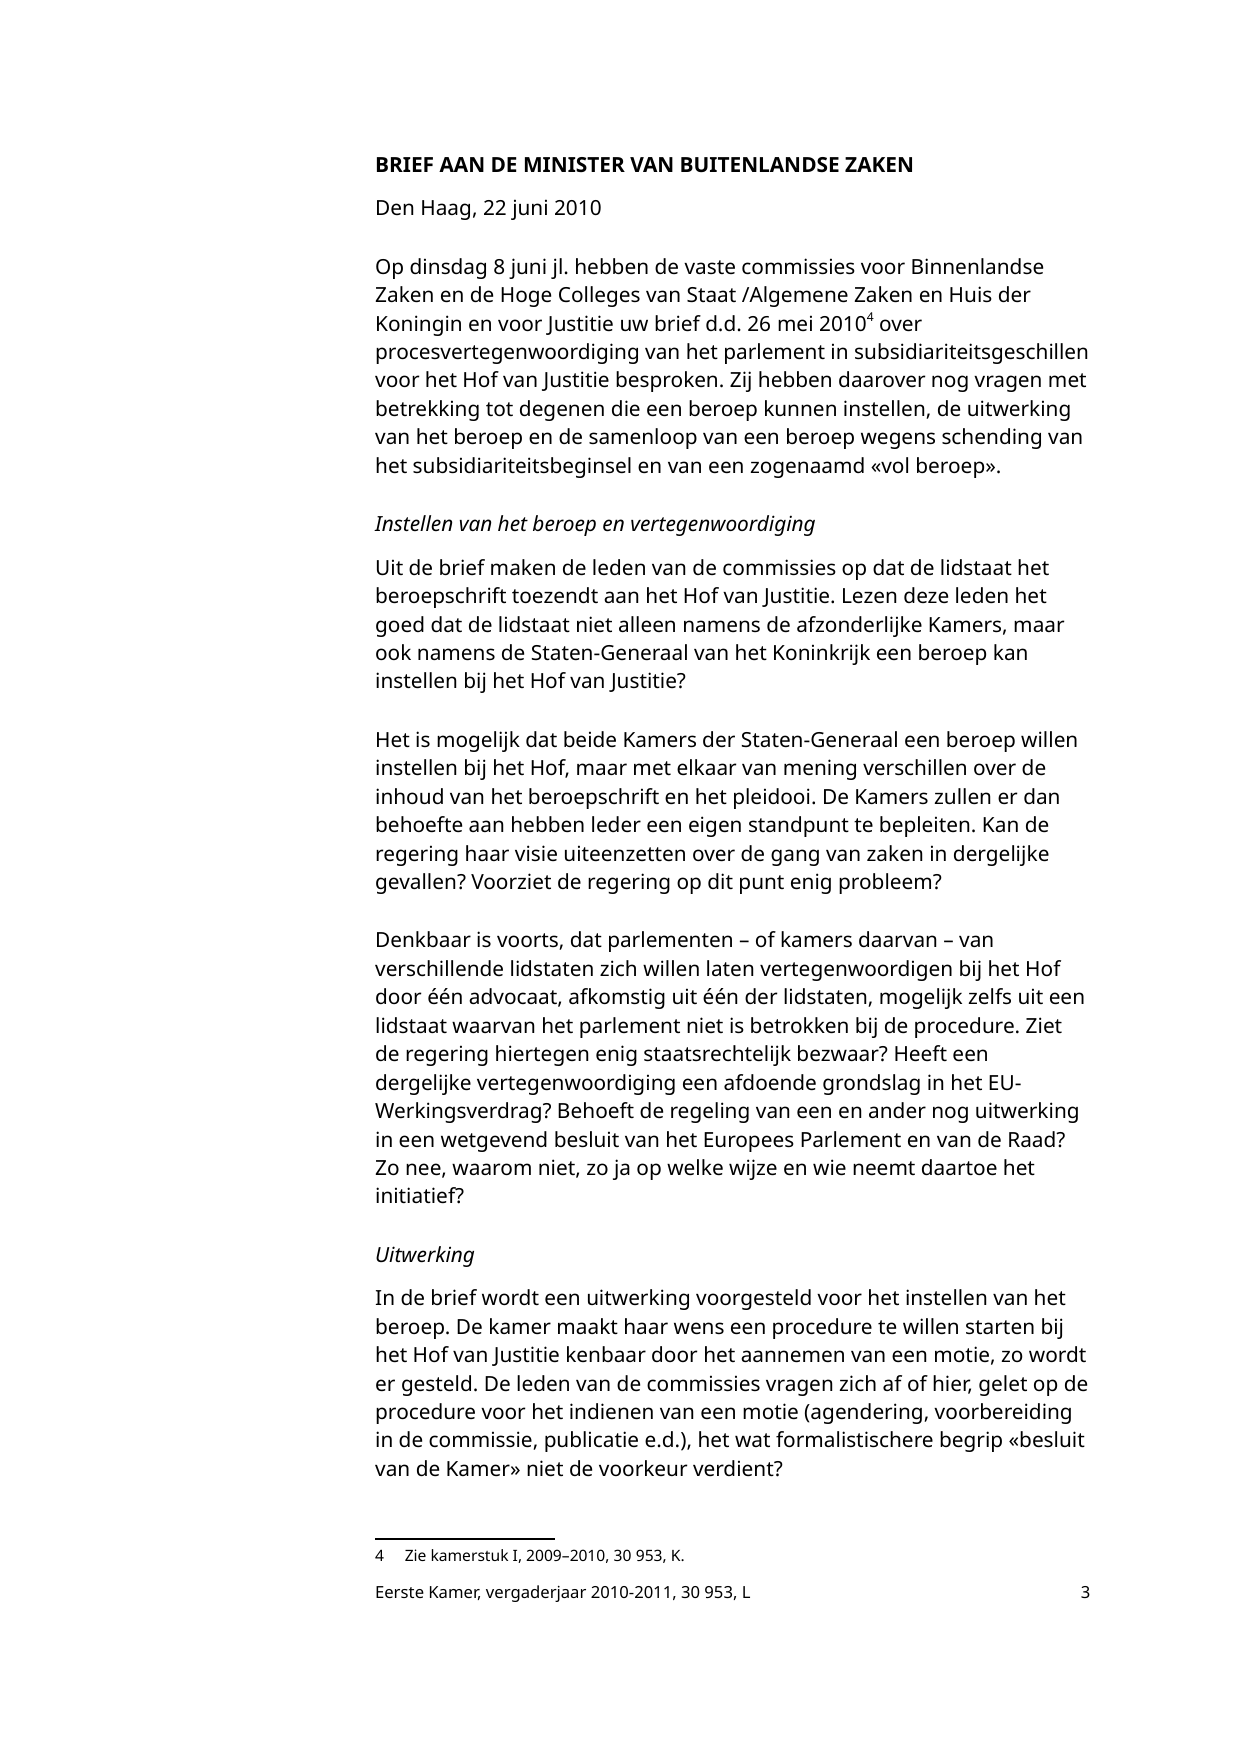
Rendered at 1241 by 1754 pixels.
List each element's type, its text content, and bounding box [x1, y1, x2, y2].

text Instellen van het beroep en vertegenwoordiging [375, 509, 1090, 538]
text Denkbaar is voorts, dat parlementen – of kamers daarvan – van verschillende lidstaten zich willen laten vertegenwoordigen bij het Hof door één advocaat, afkomstig uit één der lidstaten, mogelijk zelfs uit een lidstaat waarvan het parlement niet is betrokken bij de procedure. Ziet de regering hiertegen enig staatsrechtelijk bezwaar? Heeft een dergelijke vertegenwoordiging een afdoende grondslag in het EU-Werkingsverdrag? Behoeft de regeling van een en ander nog uitwerking in een wetgevend besluit van het Europees Parlement en van de Raad? Zo nee, waarom niet, zo ja op welke wijze en wie neemt daartoe het initiatief? [375, 926, 1090, 1210]
text Uitwerking [375, 1240, 1090, 1268]
text Het is mogelijk dat beide Kamers der Staten-Generaal een beroep willen instellen bij het Hof, maar met elkaar van mening verschillen over de inhoud van het beroepschrift en het pleidooi. De Kamers zullen er dan behoefte aan hebben leder een eigen standpunt te bepleiten. Kan de regering haar visie uiteenzetten over de gang van zaken in dergelijke gevallen? Voorziet de regering op dit punt enig probleem? [375, 725, 1090, 896]
text Op dinsdag 8 juni jl. hebben de vaste commissies voor Binnenlandse Zaken en de Hoge Colleges van Staat /Algemene Zaken en Huis der Koningin en voor Justitie uw brief d.d. 26 mei 2010 over procesvertegenwoordiging van het parlement in subsidiariteitsgeschillen voor het Hof van Justitie besproken. Zij hebben daarover nog vragen met betrekking tot degenen die een beroep kunnen instellen, de uitwerking van het beroep en de samenloop van een beroep wegens schending van het subsidiariteitsbeginsel en van een zogenaamd «vol beroep». [375, 252, 1090, 479]
text Uit de brief maken de leden van de commissies op dat de lidstaat het beroepschrift toezendt aan het Hof van Justitie. Lezen deze leden het goed dat de lidstaat niet alleen namens de afzonderlijke Kamers, maar ook namens de Staten-Generaal van het Koninkrijk een beroep kan instellen bij het Hof van Justitie? [375, 553, 1090, 695]
text Den Haag, 22 juni 2010 [375, 193, 1090, 222]
text In de brief wordt een uitwerking voorgesteld voor het instellen van het beroep. De kamer maakt haar wens een procedure te willen starten bij het Hof van Justitie kenbaar door het aannemen van een motie, zo wordt er gesteld. De leden van de commissies vragen zich af of hier, gelet op de procedure voor het indienen van een motie (agendering, voorbereiding in de commissie, publicatie e.d.), het wat formalistischere begrip «besluit van de Kamer» niet de voorkeur verdient? [375, 1283, 1090, 1482]
text BRIEF AAN DE MINISTER VAN BUITENLANDSE ZAKEN [375, 150, 1090, 178]
text Zie kamerstuk I, 2009–2010, 30 953, K. [375, 1538, 1090, 1566]
